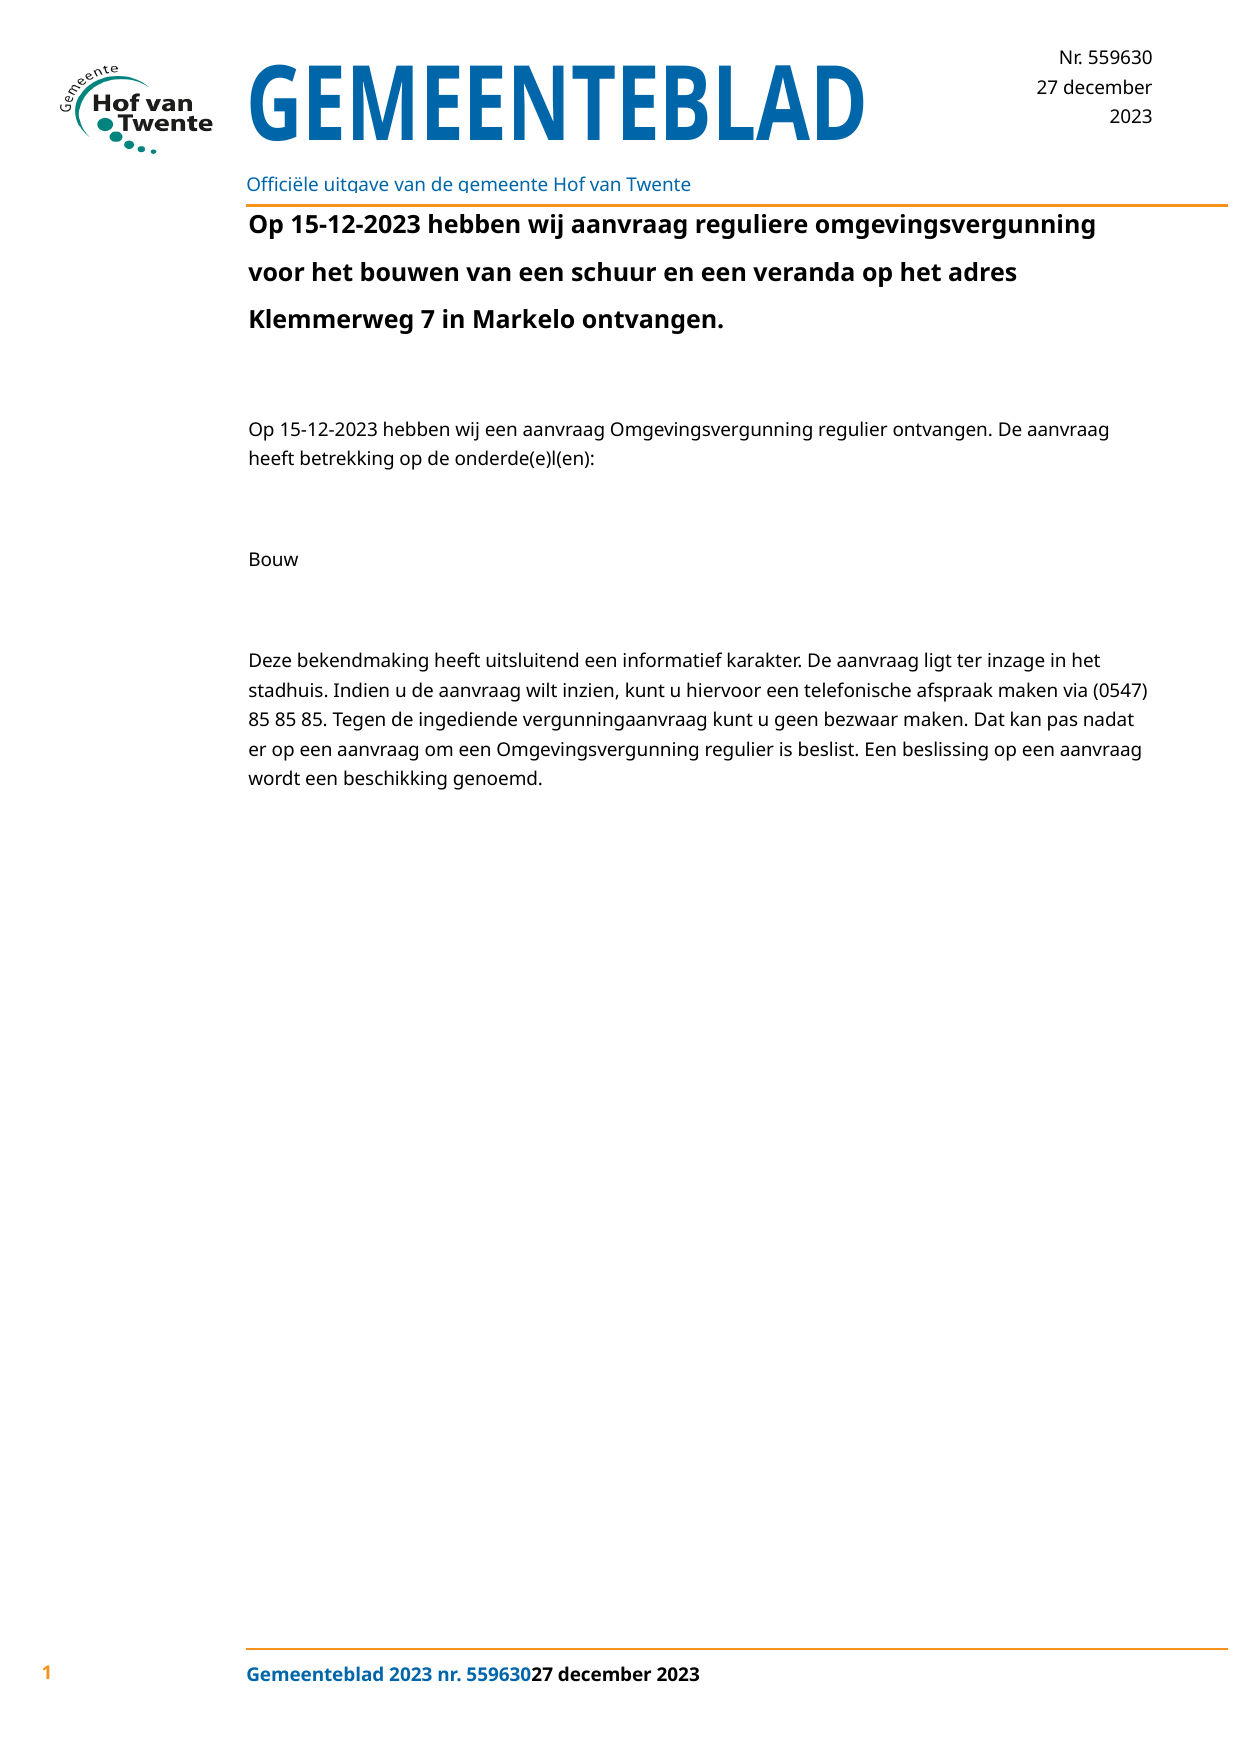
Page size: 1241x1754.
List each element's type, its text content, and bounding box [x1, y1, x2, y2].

text Deze bekendmaking heeft uitsluitend een informatief karakter. De aanvraag ligt ter inzage in het stadhuis. Indien u de aanvraag wilt inzien, kunt u hiervoor een telefonische afspraak maken via (0547) 85 85 85. Tegen de ingediende vergunningaanvraag kunt u geen bezwaar maken. Dat kan pas nadat er op een aanvraag om een Omgevingsvergunning regulier is beslist. Een beslissing op een aanvraag wordt een beschikking genoemd. [248, 647, 1152, 791]
text Bouw [248, 546, 1152, 572]
picture [41, 47, 231, 172]
text Op 15-12-2023 hebben wij een aanvraag Omgevingsvergunning regulier ontvangen. De aanvraag heeft betrekking op de onderde(e)l(en): [248, 416, 1152, 471]
text Op 15-12-2023 hebben wij aanvraag reguliere omgevingsvergunning voor het bouwen van een schuur en een veranda op het adres Klemmerweg 7 in Markelo ontvangen. [248, 207, 1152, 336]
